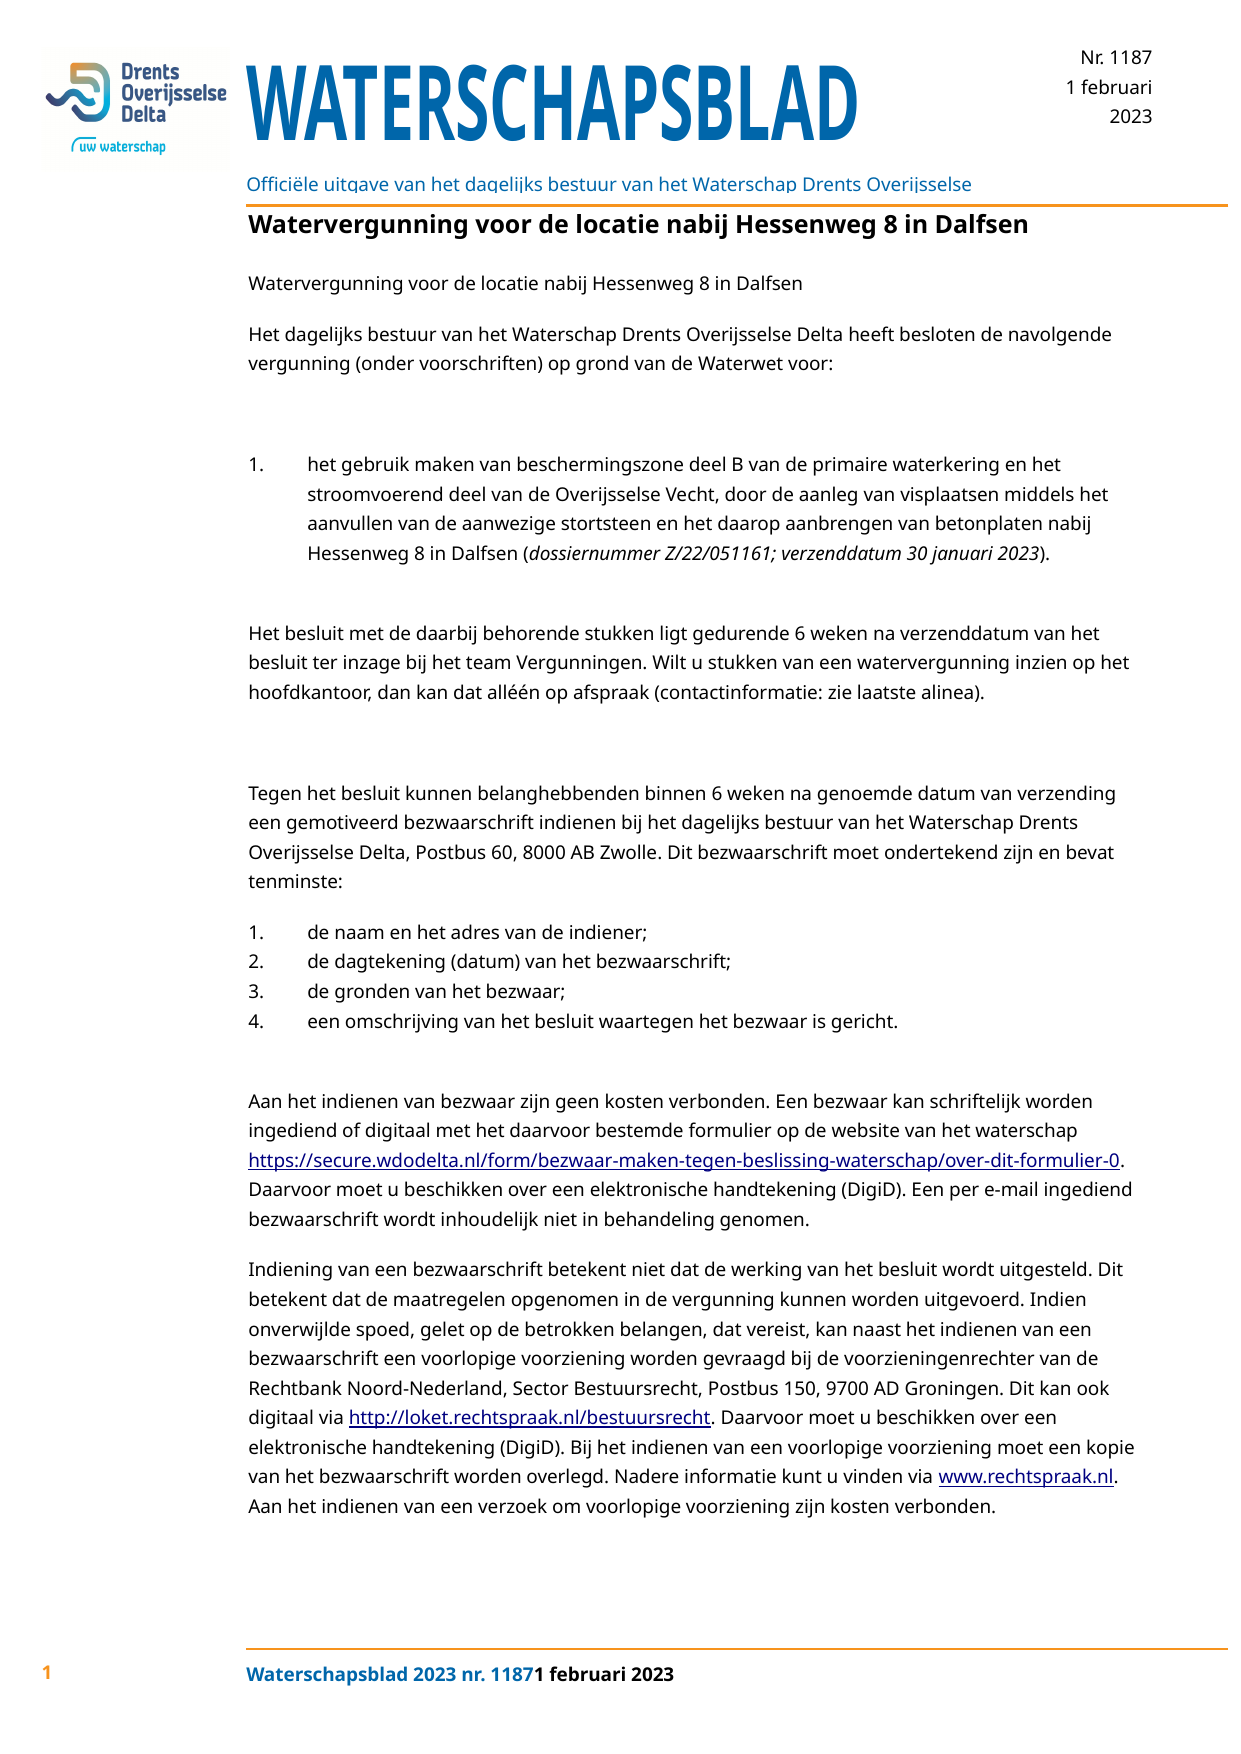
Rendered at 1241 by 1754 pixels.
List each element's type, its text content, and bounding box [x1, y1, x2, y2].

picture [41, 47, 231, 172]
list de dagtekening (datum) van het bezwaarschrift; [248, 949, 1152, 974]
text Het besluit met de daarbij behorende stukken ligt gedurende 6 weken na verzenddatum van het besluit ter inzage bij het team Vergunningen. Wilt u stukken van een watervergunning inzien op het hoofdkantoor, dan kan dat alléén op afspraak (contactinformatie: zie laatste alinea). [248, 620, 1152, 705]
text Aan het indienen van bezwaar zijn geen kosten verbonden. Een bezwaar kan schriftelijk worden ingediend of digitaal met het daarvoor bestemde formulier op de website van het waterschap https://secure.wdodelta.nl/form/bezwaar-maken-tegen-beslissing-waterschap/over-dit-formulier-0. Daarvoor moet u beschikken over een elektronische handtekening (DigiD). Een per e-mail ingediend bezwaarschrift wordt inhoudelijk niet in behandeling genomen. [248, 1088, 1152, 1232]
text Indiening van een bezwaarschrift betekent niet dat de werking van het besluit wordt uitgesteld. Dit betekent dat de maatregelen opgenomen in de vergunning kunnen worden uitgevoerd. Indien onverwijlde spoed, gelet op de betrokken belangen, dat vereist, kan naast het indienen van een bezwaarschrift een voorlopige voorziening worden gevraagd bij de voorzieningenrechter van de Rechtbank Noord-Nederland, Sector Bestuursrecht, Postbus 150, 9700 AD Groningen. Dit kan ook digitaal via http://loket.rechtspraak.nl/bestuursrecht. Daarvoor moet u beschikken over een elektronische handtekening (DigiD). Bij het indienen van een voorlopige voorziening moet een kopie van het bezwaarschrift worden overlegd. Nadere informatie kunt u vinden via www.rechtspraak.nl. Aan het indienen van een verzoek om voorlopige voorziening zijn kosten verbonden. [248, 1257, 1152, 1519]
text Tegen het besluit kunnen belanghebbenden binnen 6 weken na genoemde datum van verzending een gemotiveerd bezwaarschrift indienen bij het dagelijks bestuur van het Waterschap Drents Overijsselse Delta, Postbus 60, 8000 AB Zwolle. Dit bezwaarschrift moet ondertekend zijn en bevat tenminste: [248, 780, 1152, 894]
list het gebruik maken van beschermingszone deel B van de primaire waterkering en het stroomvoerend deel van de Overijsselse Vecht, door de aanleg van visplaatsen middels het aanvullen van de aanwezige stortsteen en het daarop aanbrengen van betonplaten nabij Hessenweg 8 in Dalfsen (dossiernummer Z/22/051161; verzenddatum 30 januari 2023). [248, 451, 1152, 566]
list een omschrijving van het besluit waartegen het bezwaar is gericht. [248, 1008, 1152, 1033]
text Het dagelijks bestuur van het Waterschap Drents Overijsselse Delta heeft besloten de navolgende vergunning (onder voorschriften) op grond van de Waterwet voor: [248, 321, 1152, 376]
text Watervergunning voor de locatie nabij Hessenweg 8 in Dalfsen [248, 207, 1152, 241]
text Watervergunning voor de locatie nabij Hessenweg 8 in Dalfsen [248, 270, 1152, 296]
list de naam en het adres van de indiener; [248, 919, 1152, 945]
list de gronden van het bezwaar; [248, 978, 1152, 1004]
